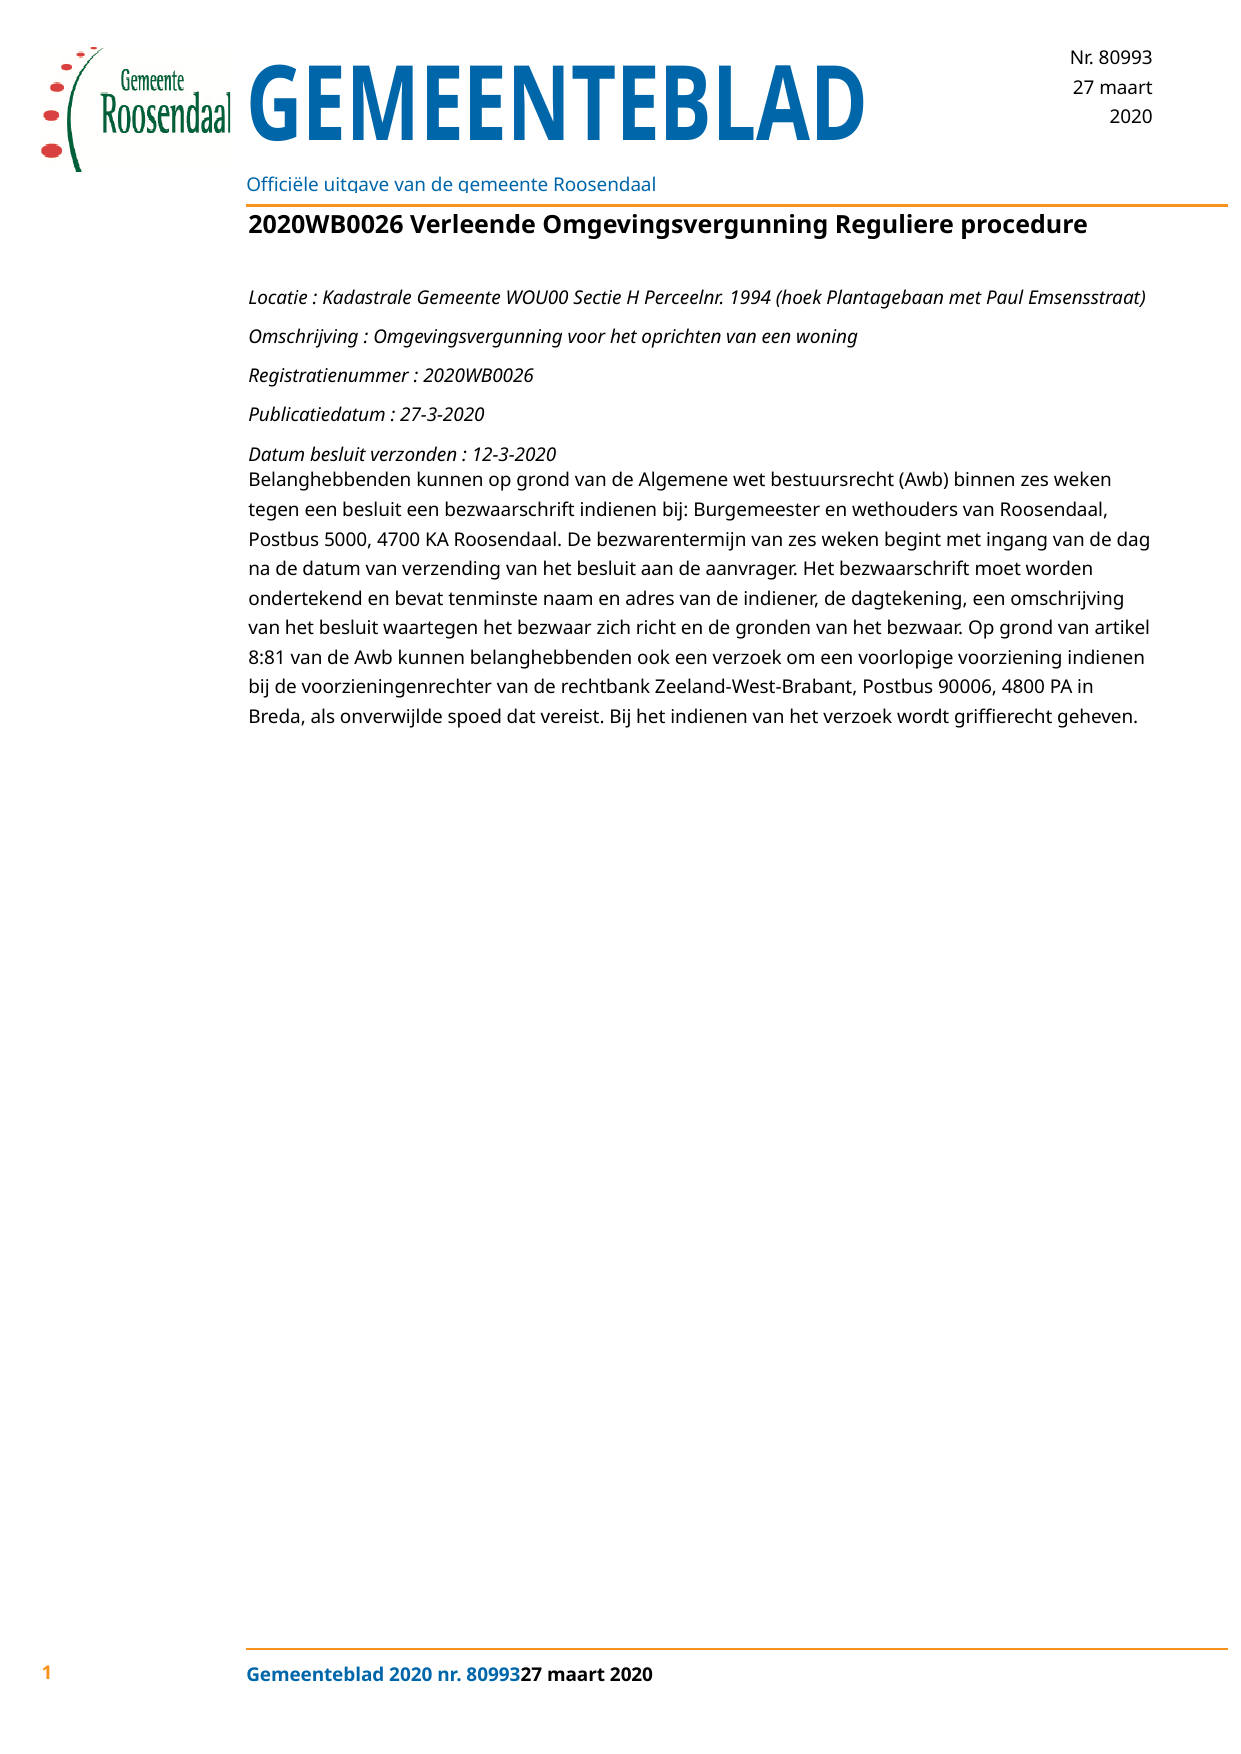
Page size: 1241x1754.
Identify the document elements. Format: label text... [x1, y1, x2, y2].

text Registratienummer : 2020WB0026 [248, 362, 1152, 388]
text 2020WB0026 Verleende Omgevingsvergunning Reguliere procedure [248, 207, 1152, 241]
text Publicatiedatum : 27-3-2020 [248, 402, 1152, 427]
text Omschrijving : Omgevingsvergunning voor het oprichten van een woning [248, 323, 1152, 349]
text Belanghebbenden kunnen op grond van de Algemene wet bestuursrecht (Awb) binnen zes weken tegen een besluit een bezwaarschrift indienen bij: Burgemeester en wethouders van Roosendaal, Postbus 5000, 4700 KA Roosendaal. De bezwarentermijn van zes weken begint met ingang van de dag na de datum van verzending van het besluit aan de aanvrager. Het bezwaarschrift moet worden ondertekend en bevat tenminste naam en adres van de indiener, de dagtekening, een omschrijving van het besluit waartegen het bezwaar zich richt en de gronden van het bezwaar. Op grond van artikel 8:81 van de Awb kunnen belanghebbenden ook een verzoek om een voorlopige voorziening indienen bij de voorzieningenrechter van de rechtbank Zeeland-West-Brabant, Postbus 90006, 4800 PA in Breda, als onverwijlde spoed dat vereist. Bij het indienen van het verzoek wordt griffierecht geheven. [248, 467, 1152, 729]
text Datum besluit verzonden : 12-3-2020 [248, 441, 1152, 467]
picture [41, 47, 231, 172]
text Locatie : Kadastrale Gemeente WOU00 Sectie H Perceelnr. 1994 (hoek Plantagebaan met Paul Emsensstraat) [248, 284, 1152, 309]
